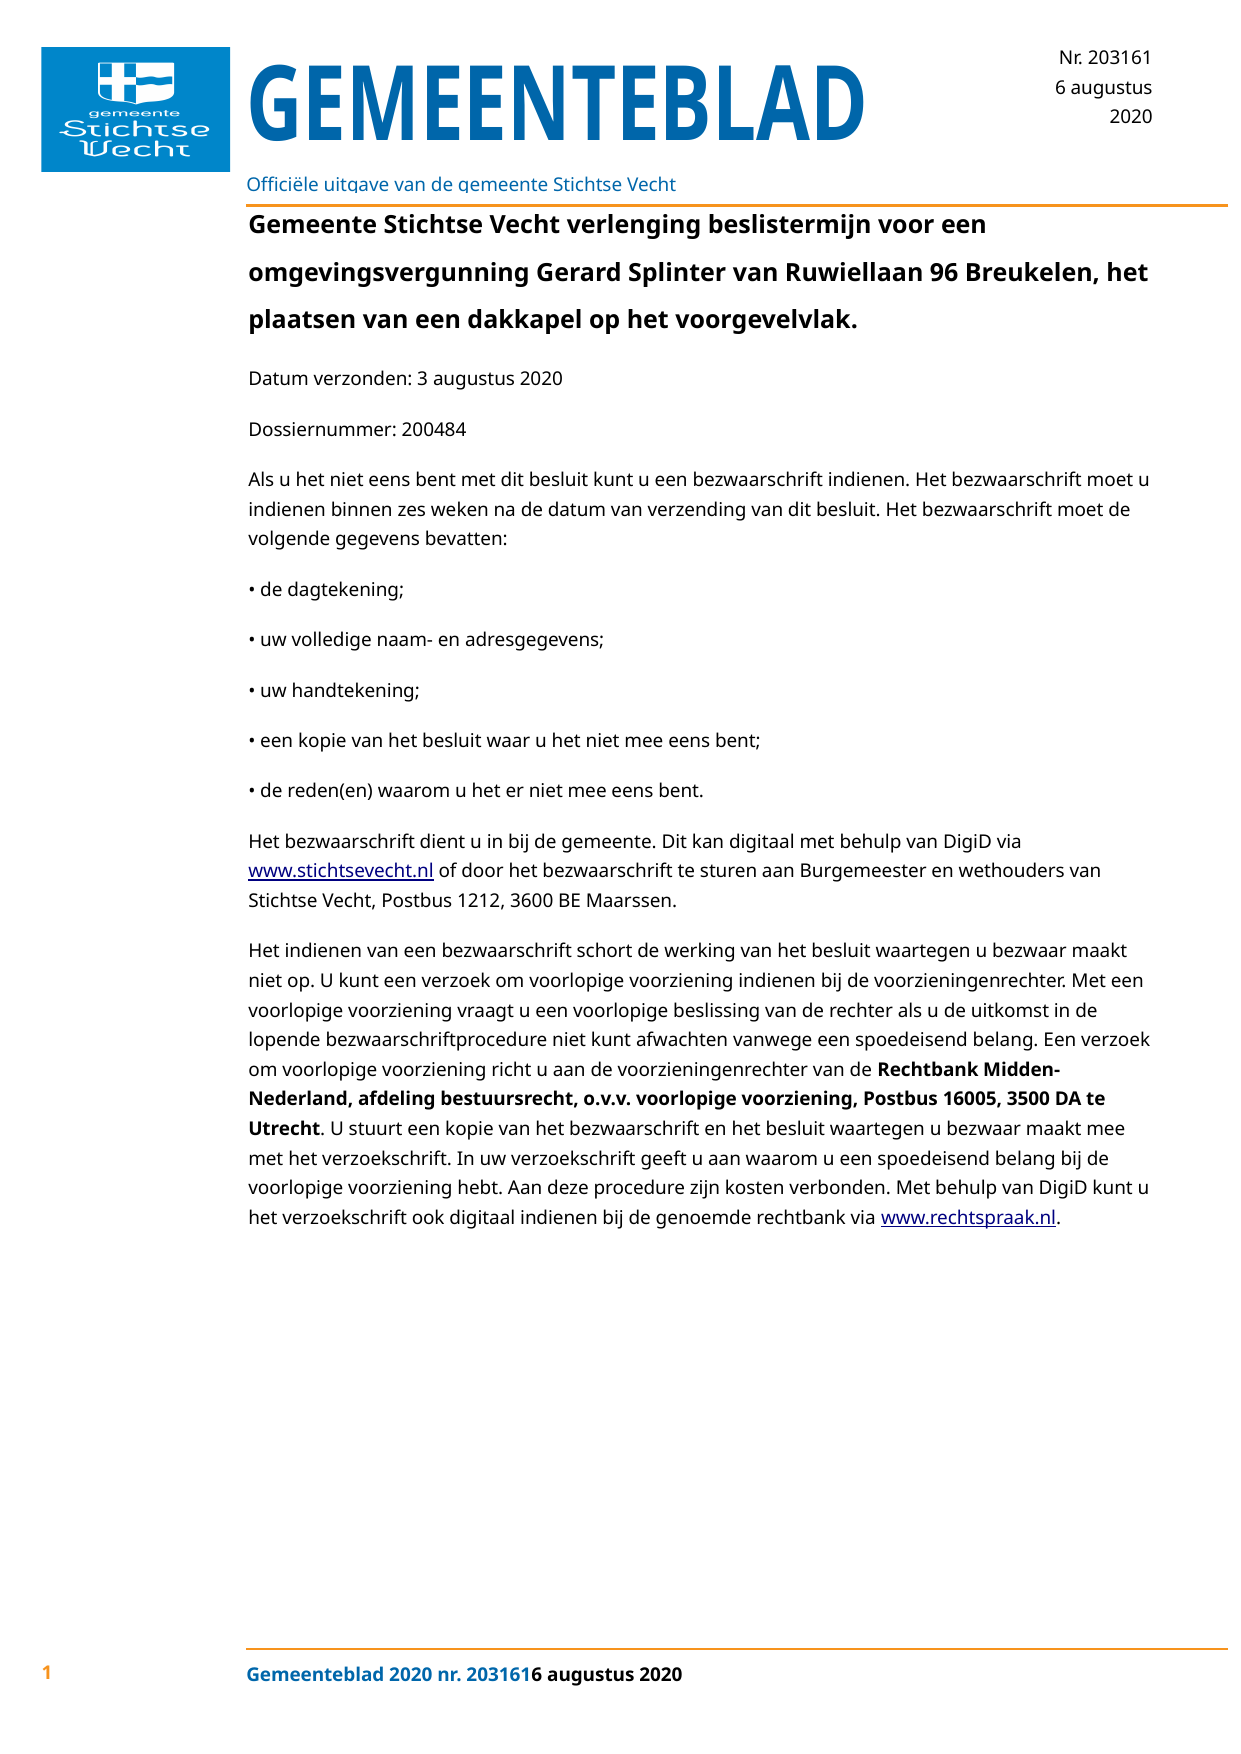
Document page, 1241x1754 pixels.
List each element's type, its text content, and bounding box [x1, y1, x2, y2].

text • een kopie van het besluit waar u het niet mee eens bent; [248, 727, 1152, 753]
picture [137, 63, 174, 103]
text • uw volledige naam- en adresgegevens; [248, 626, 1152, 652]
text Datum verzonden: 3 augustus 2020 [248, 366, 1152, 391]
text • de reden(en) waarom u het er niet mee eens bent. [248, 778, 1152, 803]
text Gemeente Stichtse Vecht verlenging beslistermijn voor een omgevingsvergunning Gerard Splinter van Ruwiellaan 96 Breukelen, het plaatsen van een dakkapel op het voorgevelvlak. [248, 207, 1152, 336]
text Als u het niet eens bent met dit besluit kunt u een bezwaarschrift indienen. Het bezwaarschrift moet u indienen binnen zes weken na de datum van verzending van dit besluit. Het bezwaarschrift moet de volgende gegevens bevatten: [248, 466, 1152, 551]
text Dossiernummer: 200484 [248, 416, 1152, 442]
text Het bezwaarschrift dient u in bij de gemeente. Dit kan digitaal met behulp van DigiD via www.stichtsevecht.nl of door het bezwaarschrift te sturen aan Burgemeester en wethouders van Stichtse Vecht, Postbus 1212, 3600 BE Maarssen. [248, 828, 1152, 913]
text • de dagtekening; [248, 576, 1152, 602]
text • uw handtekening; [248, 677, 1152, 702]
picture [99, 63, 135, 101]
text Het indienen van een bezwaarschrift schort de werking van het besluit waartegen u bezwaar maakt niet op. U kunt een verzoek om voorlopige voorziening indienen bij de voorzieningenrechter. Met een voorlopige voorziening vraagt u een voorlopige beslissing van de rechter als u de uitkomst in de lopende bezwaarschriftprocedure niet kunt afwachten vanwege een spoedeisend belang. Een verzoek om voorlopige voorziening richt u aan de voorzieningenrechter van de Rechtbank Midden-Nederland, afdeling bestuursrecht, o.v.v. voorlopige voorziening, Postbus 16005, 3500 DA te Utrecht. U stuurt een kopie van het bezwaarschrift en het besluit waartegen u bezwaar maakt mee met het verzoekschrift. In uw verzoekschrift geeft u aan waarom u een spoedeisend belang bij de voorlopige voorziening hebt. Aan deze procedure zijn kosten verbonden. Met behulp van DigiD kunt u het verzoekschrift ook digitaal indienen bij de genoemde rechtbank via www.rechtspraak.nl. [248, 938, 1152, 1229]
